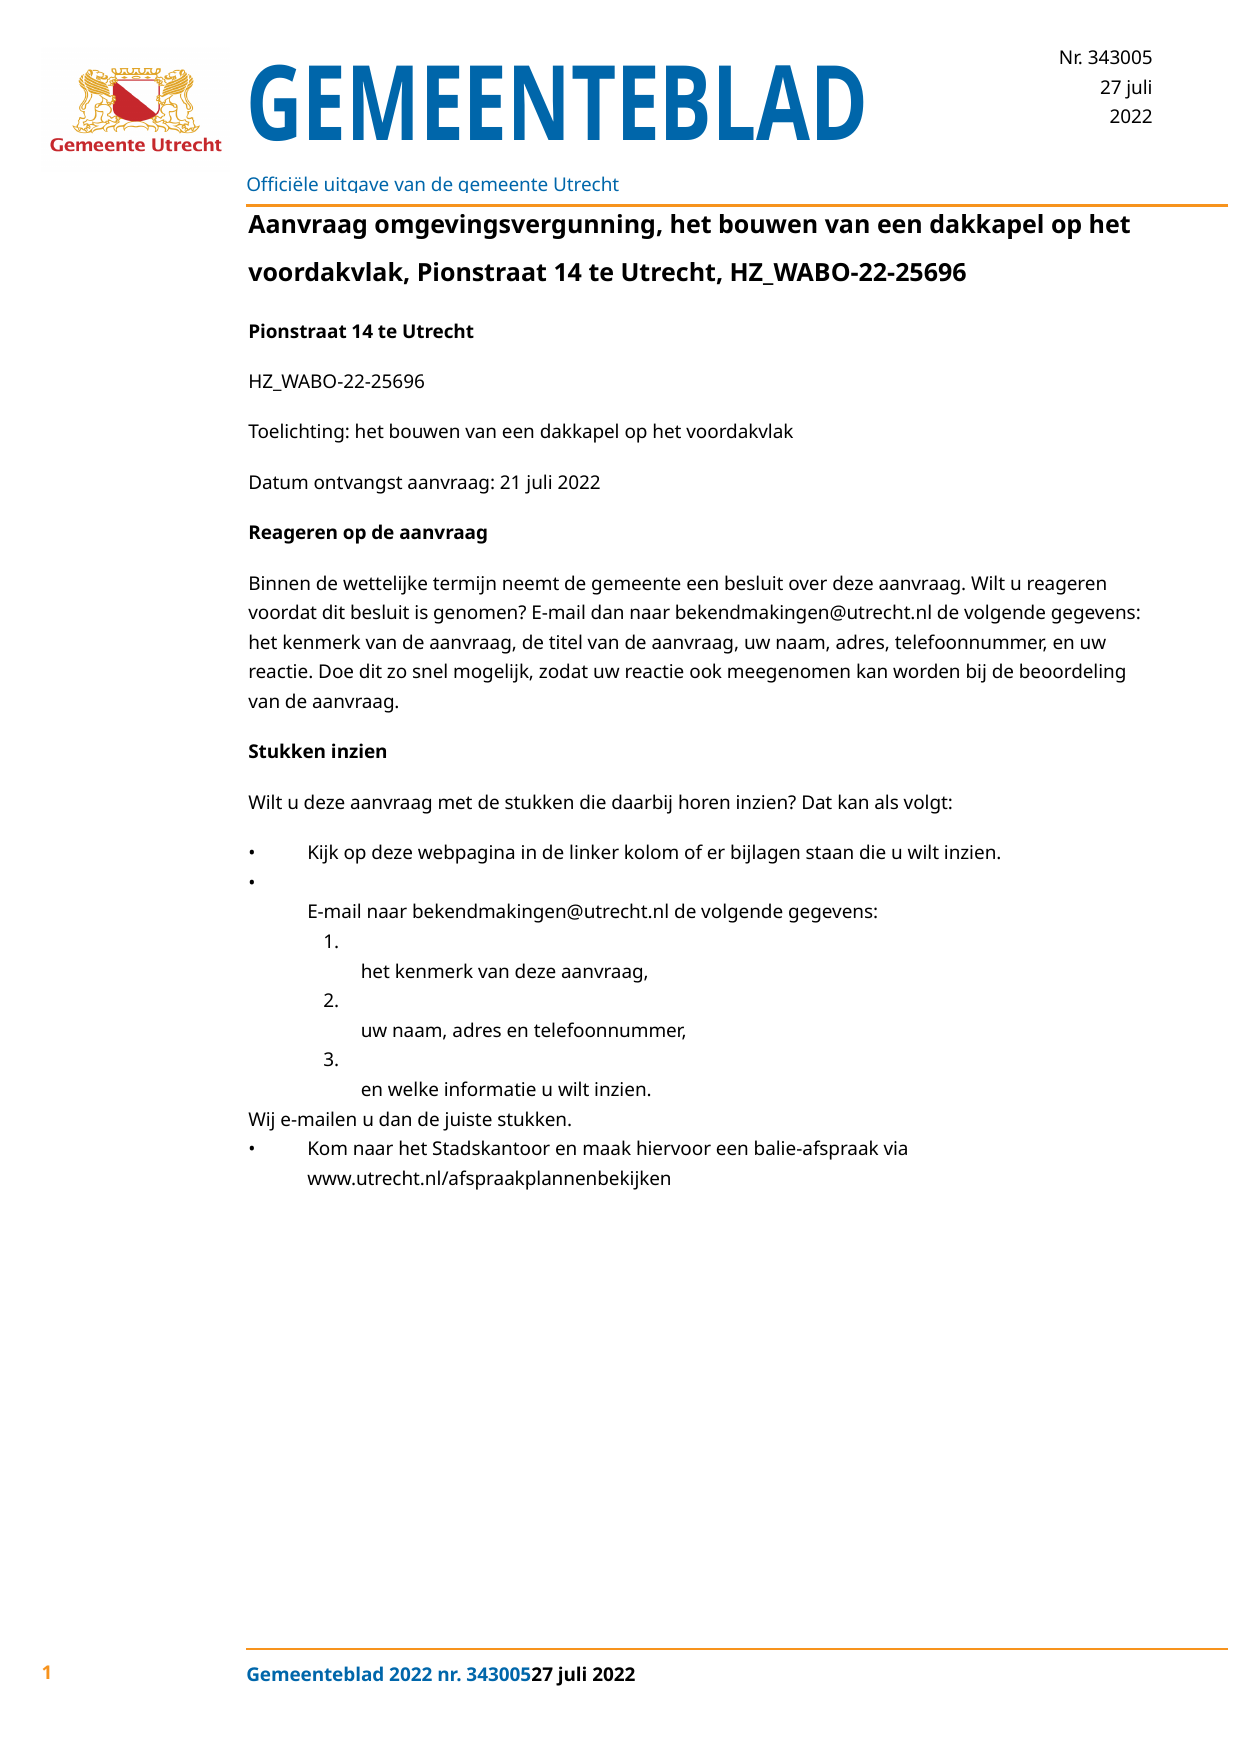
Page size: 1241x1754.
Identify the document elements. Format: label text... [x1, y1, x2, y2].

text HZ_WABO-22-25696 [248, 368, 1152, 394]
list E-mail naar bekendmakingen@utrecht.nl de volgende gegevens: [248, 899, 1152, 924]
list en welke informatie u wilt inzien. [323, 1076, 1152, 1102]
text Binnen de wettelijke termijn neemt de gemeente een besluit over deze aanvraag. Wilt u reageren voordat dit besluit is genomen? E-mail dan naar bekendmakingen@utrecht.nl de volgende gegevens: het kenmerk van de aanvraag, de titel van de aanvraag, uw naam, adres, telefoonnummer, en uw reactie. Doe dit zo snel mogelijk, zodat uw reactie ook meegenomen kan worden bij de beoordeling van de aanvraag. [248, 570, 1152, 714]
text Wij e-mailen u dan de juiste stukken. [248, 1106, 1152, 1132]
list Kijk op deze webpagina in de linker kolom of er bijlagen staan die u wilt inzien. [248, 839, 1152, 865]
text Datum ontvangst aanvraag: 21 juli 2022 [248, 469, 1152, 495]
list Kom naar het Stadskantoor en maak hiervoor een balie-afspraak via www.utrecht.nl/afspraakplannenbekijken [248, 1135, 1152, 1191]
text Wilt u deze aanvraag met de stukken die daarbij horen inzien? Dat kan als volgt: [248, 789, 1152, 815]
list het kenmerk van deze aanvraag, [323, 958, 1152, 984]
text Stukken inzien [248, 739, 1152, 764]
list uw naam, adres en telefoonnummer, [323, 1017, 1152, 1043]
text Reageren op de aanvraag [248, 519, 1152, 545]
text Pionstraat 14 te Utrecht [248, 318, 1152, 344]
picture [41, 47, 231, 172]
text Toelichting: het bouwen van een dakkapel op het voordakvlak [248, 419, 1152, 444]
text Aanvraag omgevingsvergunning, het bouwen van een dakkapel op het voordakvlak, Pionstraat 14 te Utrecht, HZ_WABO-22-25696 [248, 207, 1152, 288]
